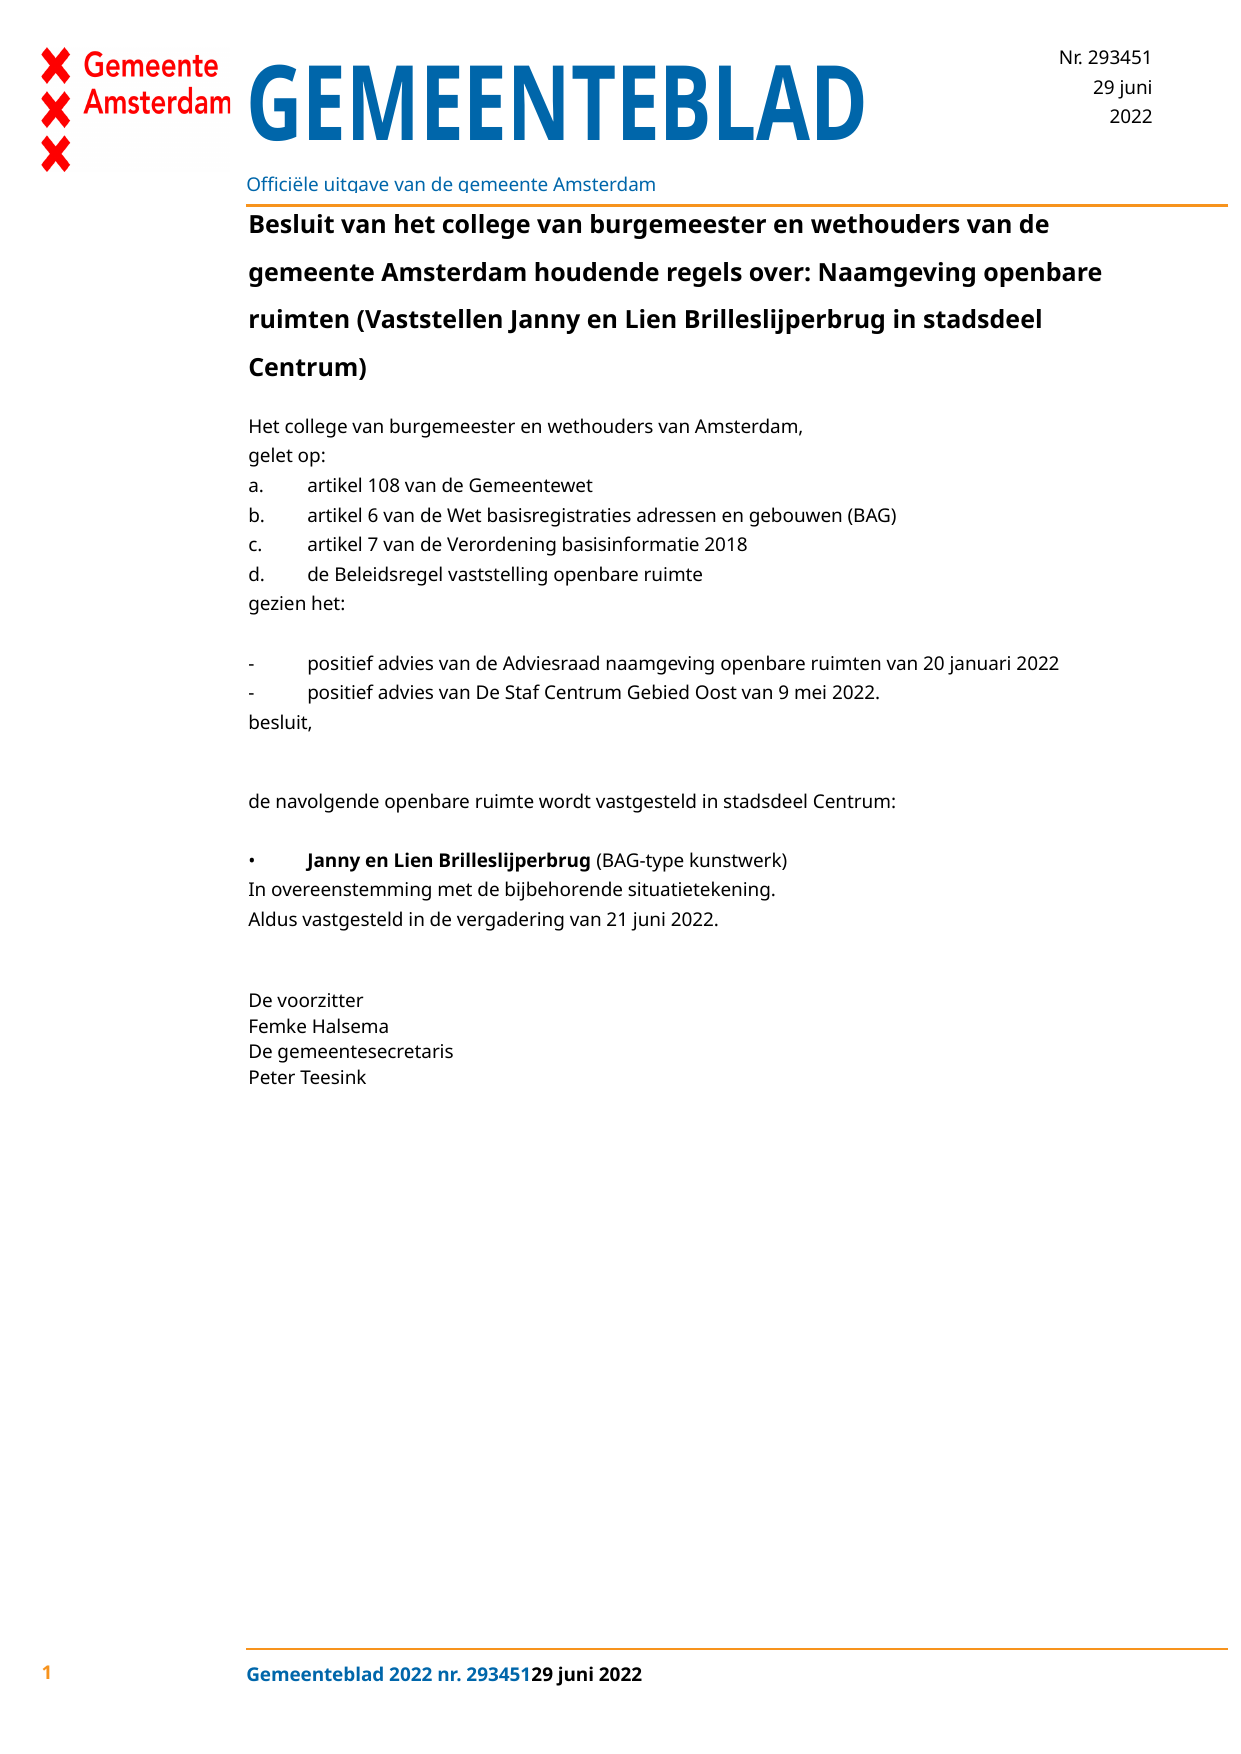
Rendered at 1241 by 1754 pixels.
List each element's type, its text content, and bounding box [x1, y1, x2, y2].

list positief advies van De Staf Centrum Gebied Oost van 9 mei 2022. [248, 679, 1152, 705]
text de navolgende openbare ruimte wordt vastgesteld in stadsdeel Centrum: [248, 788, 1152, 813]
text Femke Halsema [248, 1013, 1152, 1039]
text gelet op: [248, 443, 1152, 468]
list artikel 6 van de Wet basisregistraties adressen en gebouwen (BAG) [248, 502, 1152, 528]
text besluit, [248, 709, 1152, 735]
text Het college van burgemeester en wethouders van Amsterdam, [248, 413, 1152, 439]
list de Beleidsregel vaststelling openbare ruimte [248, 561, 1152, 587]
picture [41, 47, 231, 172]
text Aldus vastgesteld in de vergadering van 21 juni 2022. [248, 906, 1152, 932]
list Janny en Lien Brilleslijperbrug (BAG-type kunstwerk) [248, 847, 1152, 873]
text Besluit van het college van burgemeester en wethouders van de gemeente Amsterdam houdende regels over: Naamgeving openbare ruimten (Vaststellen Janny en Lien Brilleslijperbrug in stadsdeel Centrum) [248, 207, 1152, 384]
text Peter Teesink [248, 1064, 1152, 1090]
list artikel 7 van de Verordening basisinformatie 2018 [248, 531, 1152, 557]
text De gemeentesecretaris [248, 1039, 1152, 1064]
list artikel 108 van de Gemeentewet [248, 472, 1152, 498]
text In overeenstemming met de bijbehorende situatietekening. [248, 877, 1152, 902]
text De voorzitter [248, 987, 1152, 1013]
text gezien het: [248, 591, 1152, 616]
list positief advies van de Adviesraad naamgeving openbare ruimten van 20 januari 2022 [248, 650, 1152, 676]
